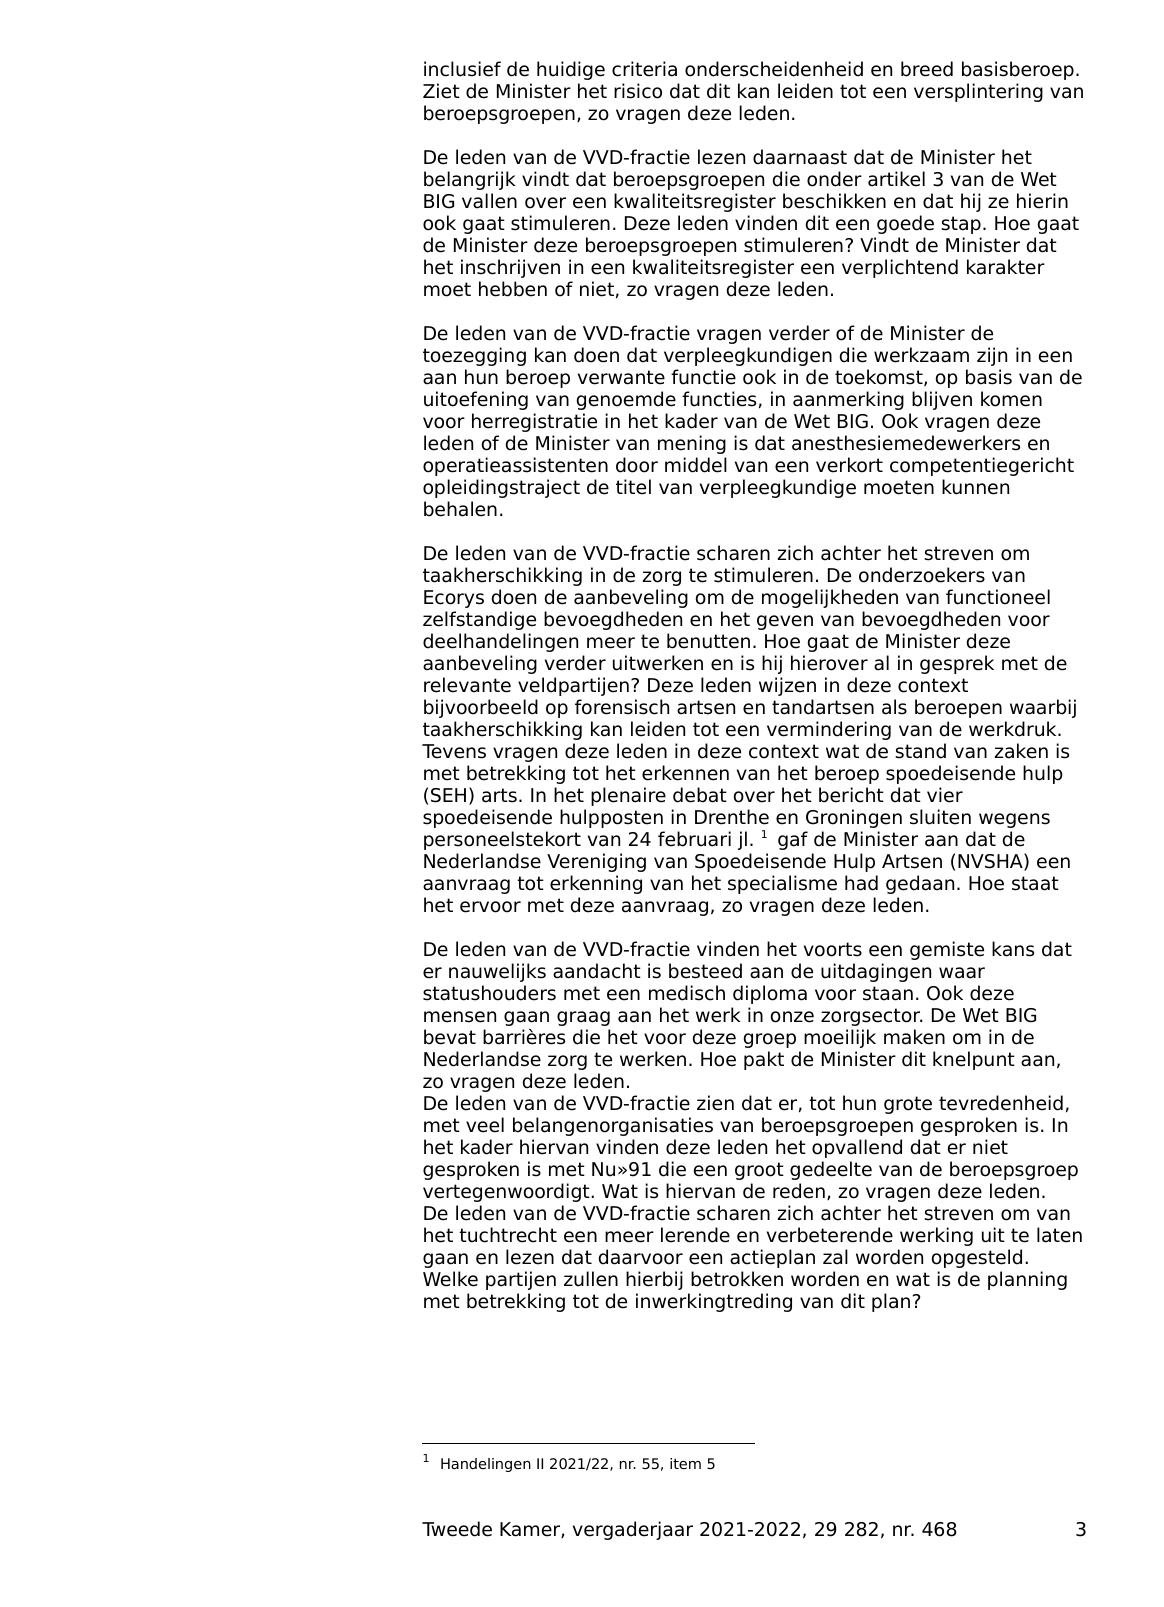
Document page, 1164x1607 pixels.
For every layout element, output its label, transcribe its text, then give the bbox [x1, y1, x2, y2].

text De leden van de VVD-fractie vinden het voorts een gemiste kans dat er nauwelijks aandacht is besteed aan de uitdagingen waar statushouders met een medisch diploma voor staan. Ook deze mensen gaan graag aan het werk in onze zorgsector. De Wet BIG bevat barrières die het voor deze groep moeilijk maken om in de Nederlandse zorg te werken. Hoe pakt de Minister dit knelpunt aan, zo vragen deze leden. [422, 939, 1087, 1093]
text De leden van de VVD-fractie zien dat er, tot hun grote tevredenheid, met veel belangenorganisaties van beroepsgroepen gesproken is. In het kader hiervan vinden deze leden het opvallend dat er niet gesproken is met Nu»91 die een groot gedeelte van de beroepsgroep vertegenwoordigt. Wat is hiervan de reden, zo vragen deze leden. [422, 1093, 1087, 1203]
text De leden van de VVD-fractie lezen daarnaast dat de Minister het belangrijk vindt dat beroepsgroepen die onder artikel 3 van de Wet BIG vallen over een kwaliteitsregister beschikken en dat hij ze hierin ook gaat stimuleren. Deze leden vinden dit een goede stap. Hoe gaat de Minister deze beroepsgroepen stimuleren? Vindt de Minister dat het inschrijven in een kwaliteitsregister een verplichtend karakter moet hebben of niet, zo vragen deze leden. [422, 147, 1087, 301]
text Handelingen II 2021/22, nr. 55, item 5 [422, 1452, 1087, 1474]
text De leden van de VVD-fractie scharen zich achter het streven om taakherschikking in de zorg te stimuleren. De onderzoekers van Ecorys doen de aanbeveling om de mogelijkheden van functioneel zelfstandige bevoegdheden en het geven van bevoegdheden voor deelhandelingen meer te benutten. Hoe gaat de Minister deze aanbeveling verder uitwerken en is hij hierover al in gesprek met de relevante veldpartijen? Deze leden wijzen in deze context bijvoorbeeld op forensisch artsen en tandartsen als beroepen waarbij taakherschikking kan leiden tot een vermindering van de werkdruk. Tevens vragen deze leden in deze context wat de stand van zaken is met betrekking tot het erkennen van het beroep spoedeisende hulp (SEH) arts. In het plenaire debat over het bericht dat vier spoedeisende hulpposten in Drenthe en Groningen sluiten wegens personeelstekort van 24 februari jl. gaf de Minister aan dat de Nederlandse Vereniging van Spoedeisende Hulp Artsen (NVSHA) een aanvraag tot erkenning van het specialisme had gedaan. Hoe staat het ervoor met deze aanvraag, zo vragen deze leden. [422, 543, 1087, 917]
text De leden van de VVD-fractie vragen verder of de Minister de toezegging kan doen dat verpleegkundigen die werkzaam zijn in een aan hun beroep verwante functie ook in de toekomst, op basis van de uitoefening van genoemde functies, in aanmerking blijven komen voor herregistratie in het kader van de Wet BIG. Ook vragen deze leden of de Minister van mening is dat anesthesiemedewerkers en operatieassistenten door middel van een verkort competentiegericht opleidingstraject de titel van verpleegkundige moeten kunnen behalen. [422, 323, 1087, 521]
text De leden van de VVD-fractie scharen zich achter het streven om van het tuchtrecht een meer lerende en verbeterende werking uit te laten gaan en lezen dat daarvoor een actieplan zal worden opgesteld. Welke partijen zullen hierbij betrokken worden en wat is de planning met betrekking tot de inwerkingtreding van dit plan? [422, 1203, 1087, 1313]
text inclusief de huidige criteria onderscheidenheid en breed basisberoep. Ziet de Minister het risico dat dit kan leiden tot een versplintering van beroepsgroepen, zo vragen deze leden. [422, 59, 1087, 125]
